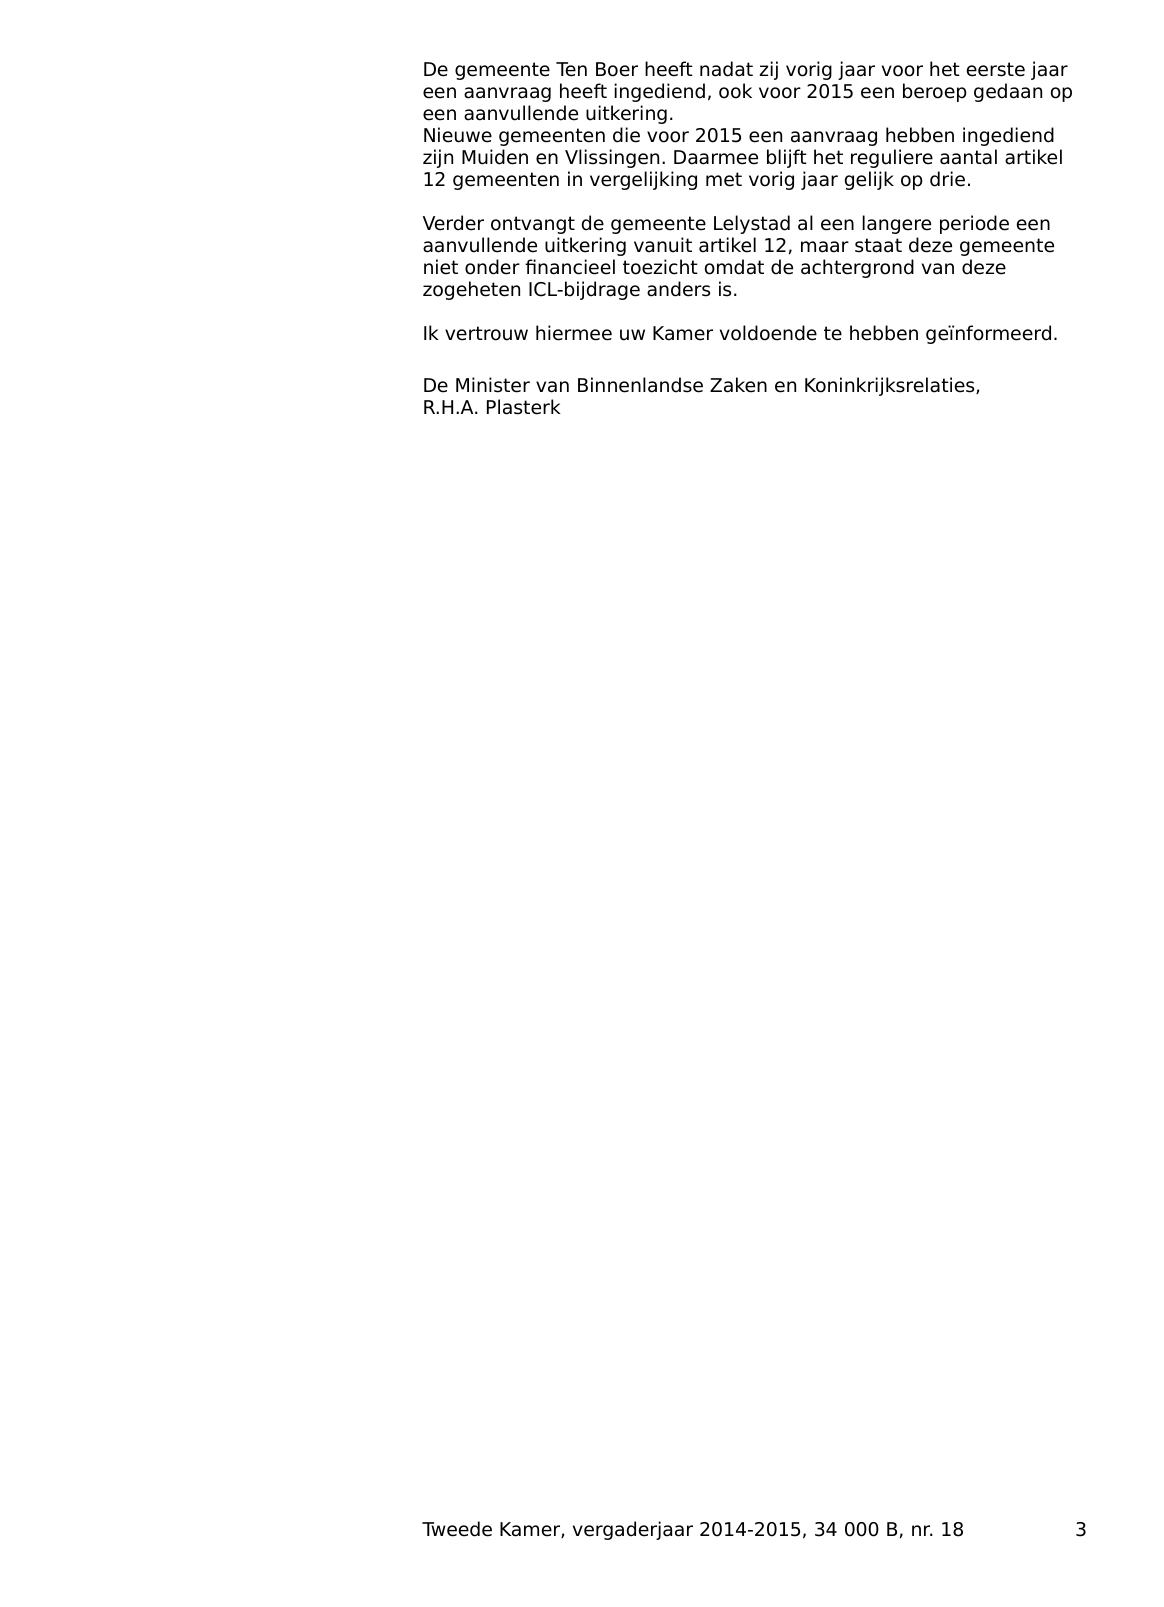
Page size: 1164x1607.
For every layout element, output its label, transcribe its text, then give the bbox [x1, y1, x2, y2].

text Verder ontvangt de gemeente Lelystad al een langere periode een aanvullende uitkering vanuit artikel 12, maar staat deze gemeente niet onder financieel toezicht omdat de achtergrond van deze zogeheten ICL-bijdrage anders is. [422, 213, 1087, 301]
text De Minister van Binnenlandse Zaken en Koninkrijksrelaties, R.H.A. Plasterk [422, 375, 1087, 419]
text Nieuwe gemeenten die voor 2015 een aanvraag hebben ingediend zijn Muiden en Vlissingen. Daarmee blijft het reguliere aantal artikel 12 gemeenten in vergelijking met vorig jaar gelijk op drie. [422, 125, 1087, 191]
text Ik vertrouw hiermee uw Kamer voldoende te hebben geïnformeerd. [422, 323, 1087, 345]
text De gemeente Ten Boer heeft nadat zij vorig jaar voor het eerste jaar een aanvraag heeft ingediend, ook voor 2015 een beroep gedaan op een aanvullende uitkering. [422, 59, 1087, 125]
